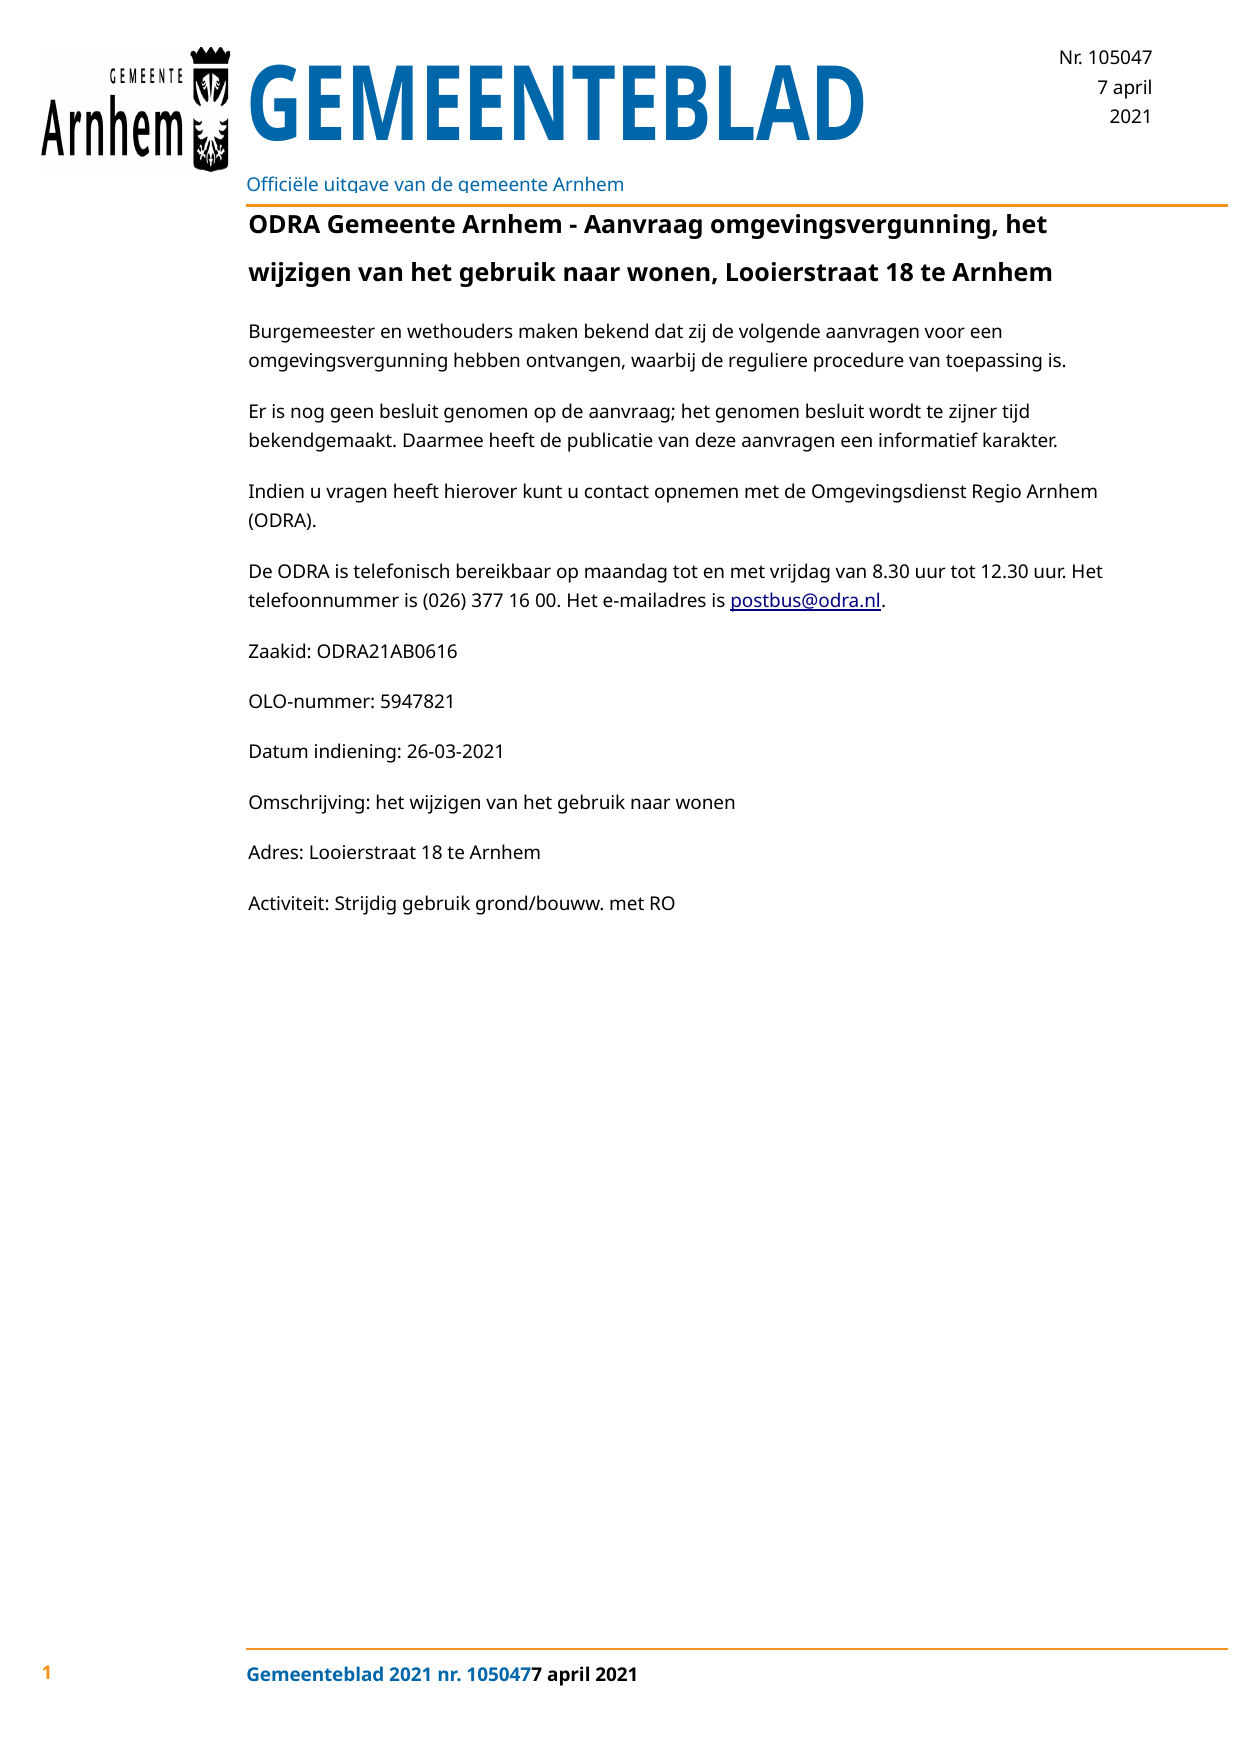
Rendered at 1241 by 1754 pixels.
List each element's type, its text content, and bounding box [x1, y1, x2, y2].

text ODRA Gemeente Arnhem - Aanvraag omgevingsvergunning, het wijzigen van het gebruik naar wonen, Looierstraat 18 te Arnhem [248, 207, 1152, 288]
text Datum indiening: 26-03-2021 [248, 739, 1152, 764]
picture [41, 47, 231, 172]
text Zaakid: ODRA21AB0616 [248, 638, 1152, 664]
text Burgemeester en wethouders maken bekend dat zij de volgende aanvragen voor een omgevingsvergunning hebben ontvangen, waarbij de reguliere procedure van toepassing is. [248, 318, 1152, 373]
text De ODRA is telefonisch bereikbaar op maandag tot en met vrijdag van 8.30 uur tot 12.30 uur. Het telefoonnummer is (026) 377 16 00. Het e-mailadres is postbus@odra.nl. [248, 558, 1152, 613]
text Adres: Looierstraat 18 te Arnhem [248, 839, 1152, 865]
text Er is nog geen besluit genomen op de aanvraag; het genomen besluit wordt te zijner tijd bekendgemaakt. Daarmee heeft de publicatie van deze aanvragen een informatief karakter. [248, 398, 1152, 453]
text Indien u vragen heeft hierover kunt u contact opnemen met de Omgevingsdienst Regio Arnhem (ODRA). [248, 478, 1152, 533]
text OLO-nummer: 5947821 [248, 688, 1152, 714]
text Activiteit: Strijdig gebruik grond/bouww. met RO [248, 890, 1152, 916]
text Omschrijving: het wijzigen van het gebruik naar wonen [248, 789, 1152, 815]
